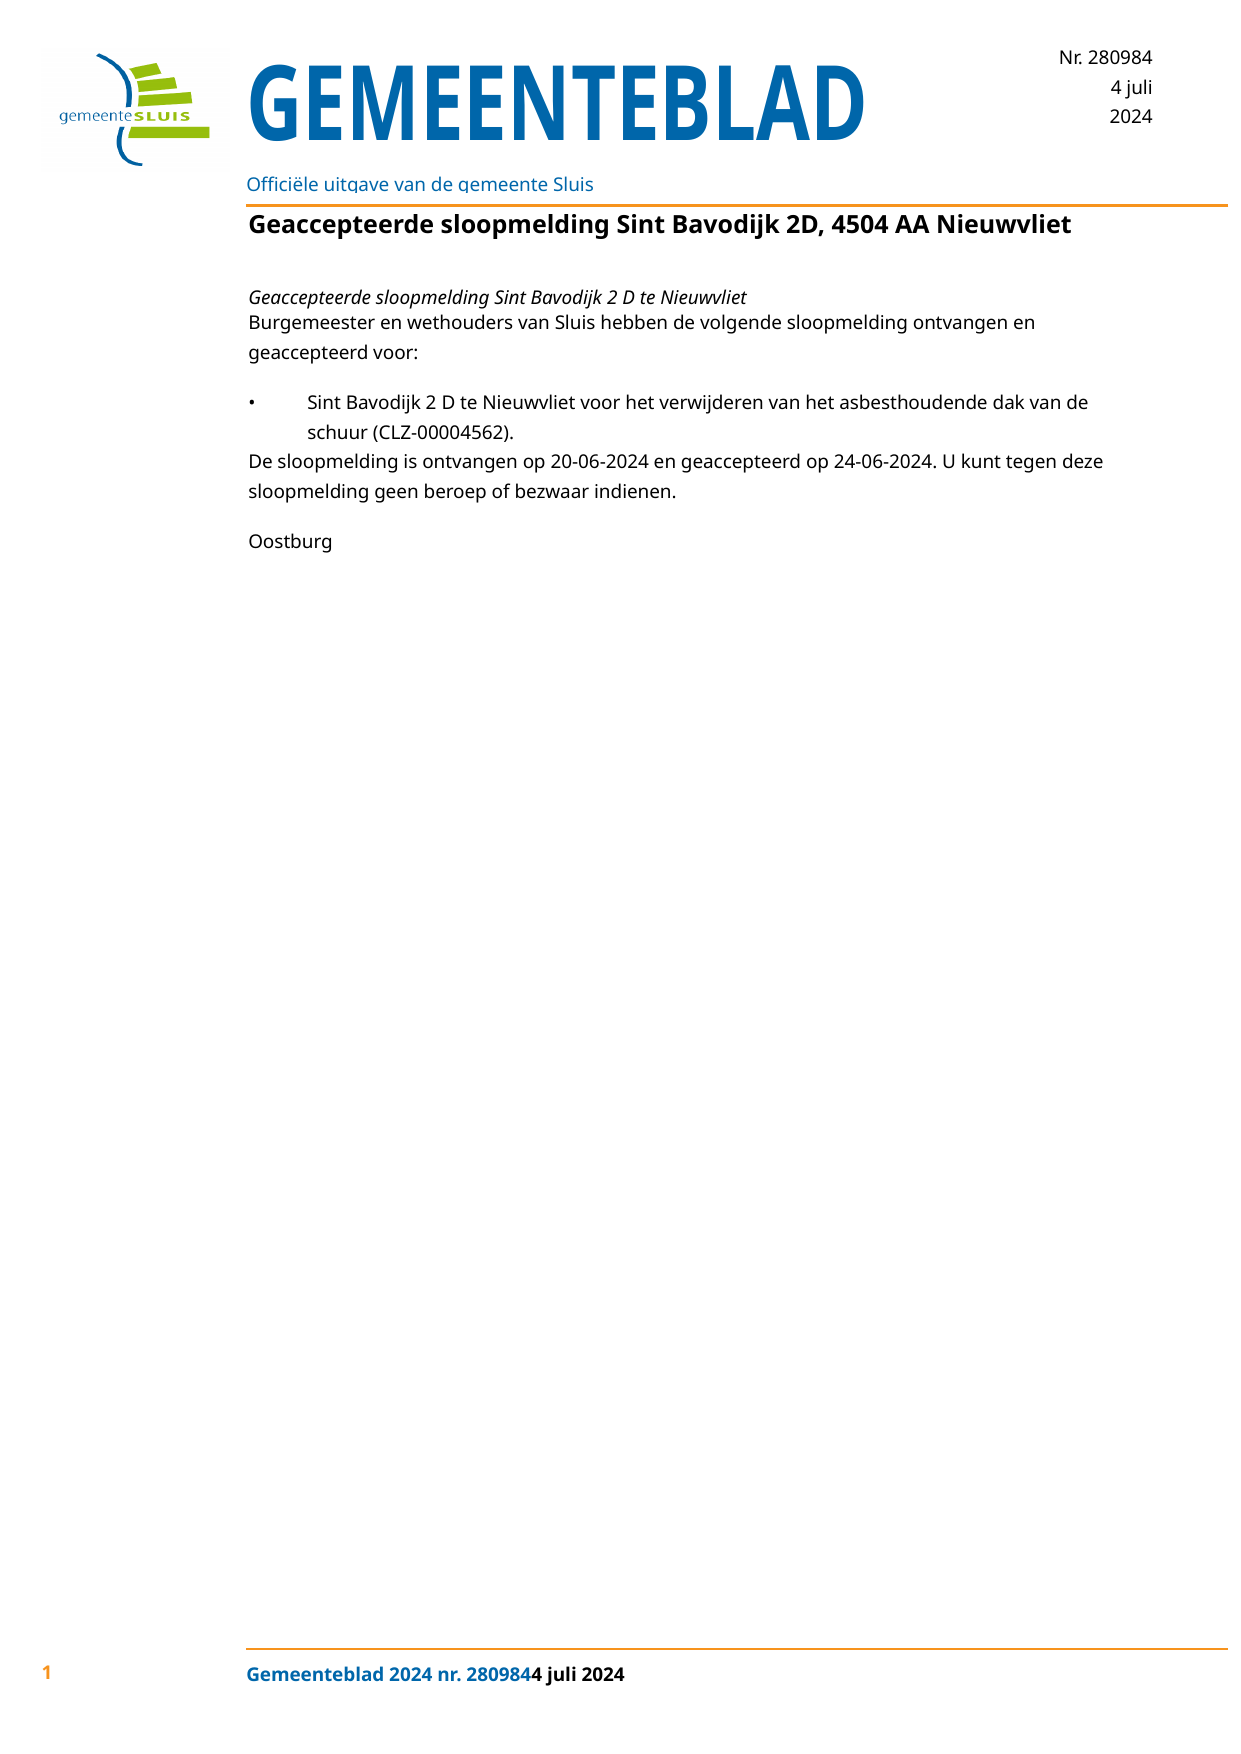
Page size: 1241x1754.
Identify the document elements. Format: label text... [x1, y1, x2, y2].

text De sloopmelding is ontvangen op 20-06-2024 en geaccepteerd op 24-06-2024. U kunt tegen deze sloopmelding geen beroep of bezwaar indienen. [248, 449, 1152, 504]
picture [41, 47, 231, 172]
text Geaccepteerde sloopmelding Sint Bavodijk 2 D te Nieuwvliet [248, 284, 1152, 309]
text Geaccepteerde sloopmelding Sint Bavodijk 2D, 4504 AA Nieuwvliet [248, 207, 1152, 241]
text Oostburg [248, 529, 1152, 554]
text Burgemeester en wethouders van Sluis hebben de volgende sloopmelding ontvangen en geaccepteerd voor: [248, 309, 1152, 365]
list Sint Bavodijk 2 D te Nieuwvliet voor het verwijderen van het asbesthoudende dak van de schuur (CLZ-00004562). [248, 389, 1152, 445]
